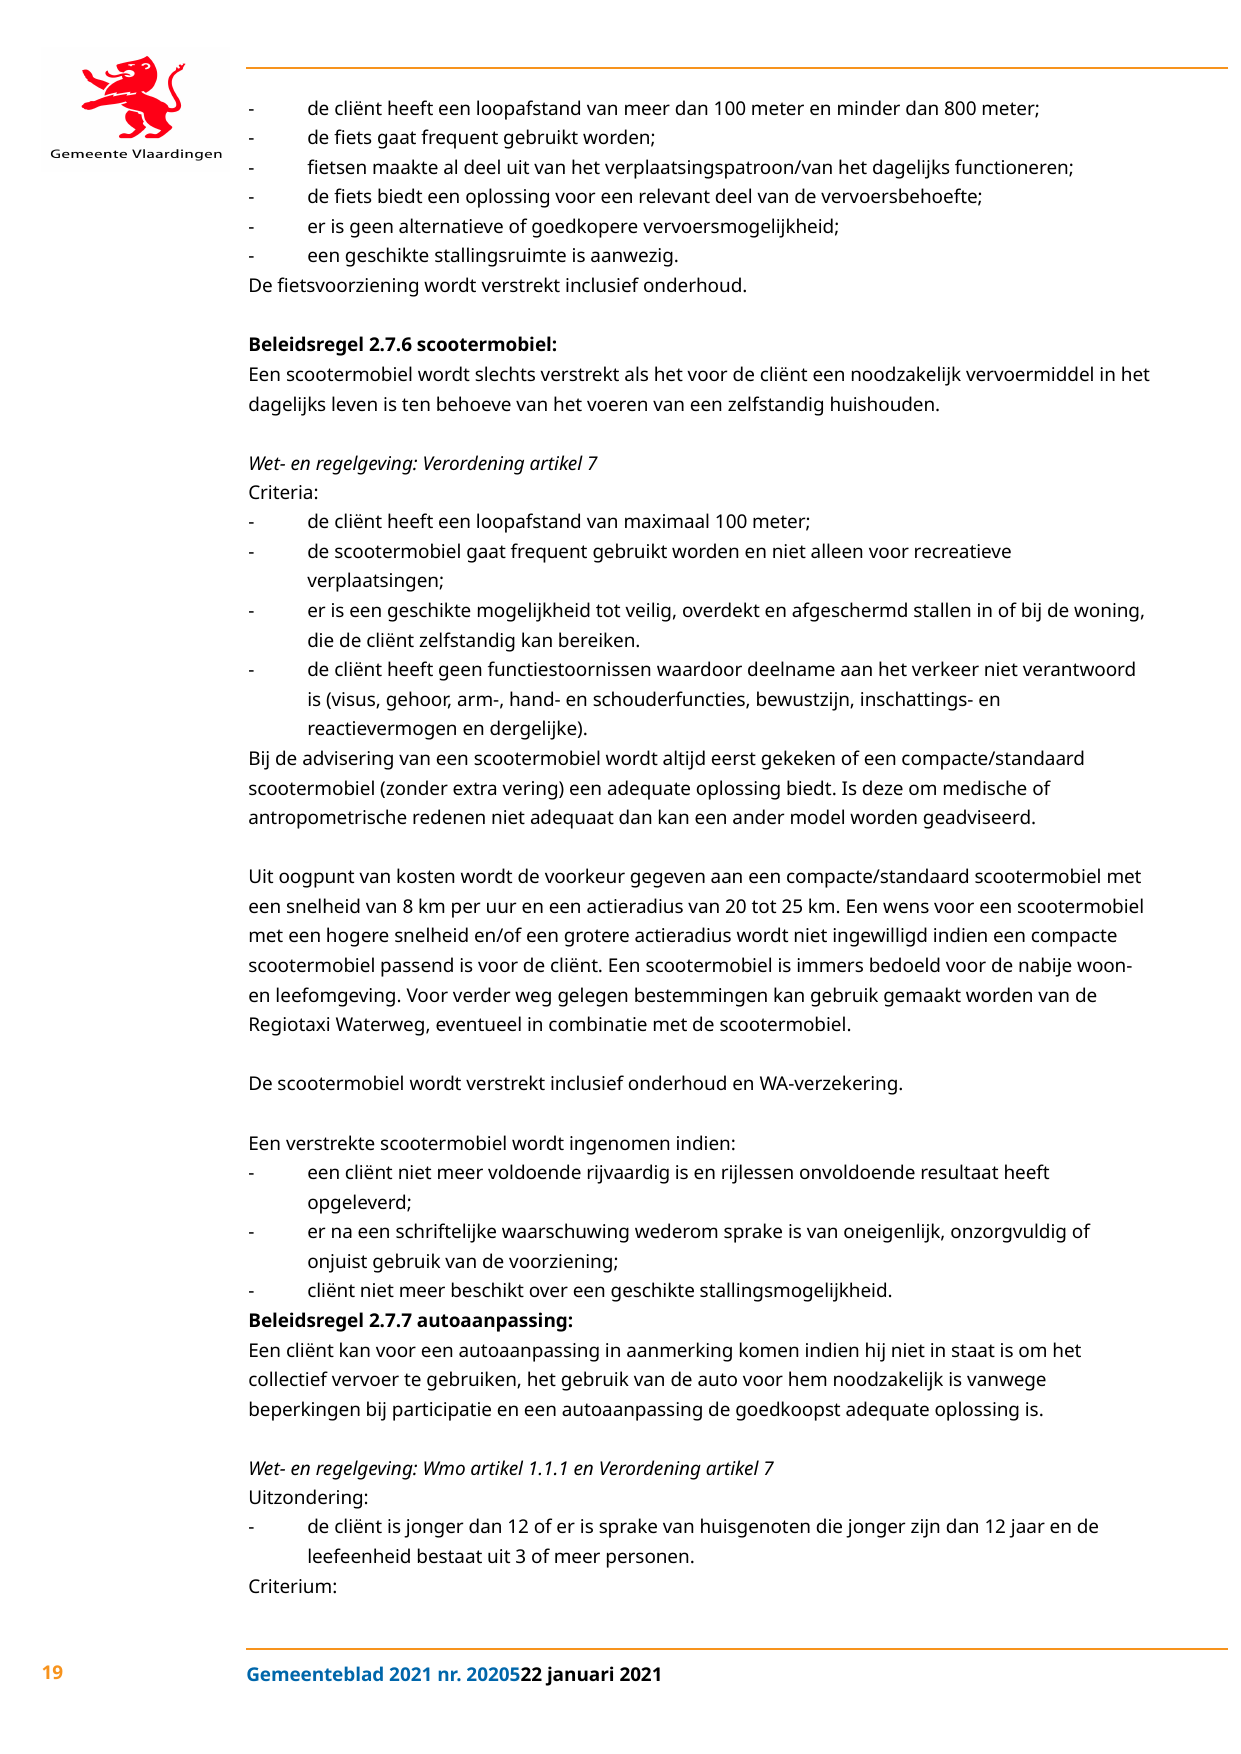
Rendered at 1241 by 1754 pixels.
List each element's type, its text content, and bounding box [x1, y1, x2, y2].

text Criteria: [248, 479, 1152, 504]
list een cliënt niet meer voldoende rijvaardig is en rijlessen onvoldoende resultaat heeft opgeleverd; [248, 1159, 1152, 1214]
text Bij de advisering van een scootermobiel wordt altijd eerst gekeken of een compacte/standaard scootermobiel (zonder extra vering) een adequate oplossing biedt. Is deze om medische of antropometrische redenen niet adequaat dan kan een ander model worden geadviseerd. [248, 745, 1152, 830]
text De scootermobiel wordt verstrekt inclusief onderhoud en WA-verzekering. [248, 1071, 1152, 1096]
text Criterium: [248, 1573, 1152, 1599]
text De fietsvoorziening wordt verstrekt inclusief onderhoud. [248, 272, 1152, 298]
list een geschikte stallingsruimte is aanwezig. [248, 243, 1152, 268]
text Een verstrekte scootermobiel wordt ingenomen indien: [248, 1130, 1152, 1155]
list de fiets biedt een oplossing voor een relevant deel van de vervoersbehoefte; [248, 183, 1152, 209]
table_header Beleidsregel 2.7.7 autoaanpassing: Een cliënt kan voor een autoaanpassing in aanmerking komen indien hij niet in staat is om het collectief vervoer te gebruiken, het gebruik van de auto voor hem noodzakelijk is vanwege beperkingen bij participatie en een autoaanpassing de goedkoopst adequate oplossing is. Wet- en regelgeving: Wmo artikel 1.1.1 en Verordening artikel 7 [248, 1307, 1152, 1481]
list er is een geschikte mogelijkheid tot veilig, overdekt en afgeschermd stallen in of bij de woning, die de cliënt zelfstandig kan bereiken. [248, 597, 1152, 652]
text Uitzondering: [248, 1484, 1152, 1510]
list de cliënt heeft geen functiestoornissen waardoor deelname aan het verkeer niet verantwoord is (visus, gehoor, arm-, hand- en schouderfuncties, bewustzijn, inschattings- en reactievermogen en dergelijke). [248, 656, 1152, 741]
text Uit oogpunt van kosten wordt de voorkeur gegeven aan een compacte/standaard scootermobiel met een snelheid van 8 km per uur en een actieradius van 20 tot 25 km. Een wens voor een scootermobiel met een hogere snelheid en/of een grotere actieradius wordt niet ingewilligd indien een compacte scootermobiel passend is voor de cliënt. Een scootermobiel is immers bedoeld voor de nabije woon- en leefomgeving. Voor verder weg gelegen bestemmingen kan gebruik gemaakt worden van de Regiotaxi Waterweg, eventueel in combinatie met de scootermobiel. [248, 863, 1152, 1037]
list cliënt niet meer beschikt over een geschikte stallingsmogelijkheid. [248, 1278, 1152, 1303]
table_header Beleidsregel 2.7.6 scootermobiel: Een scootermobiel wordt slechts verstrekt als het voor de cliënt een noodzakelijk vervoermiddel in het dagelijks leven is ten behoeve van het voeren van een zelfstandig huishouden. Wet- en regelgeving: Verordening artikel 7 [248, 332, 1152, 476]
list de cliënt is jonger dan 12 of er is sprake van huisgenoten die jonger zijn dan 12 jaar en de leefeenheid bestaat uit 3 of meer personen. [248, 1514, 1152, 1569]
picture [41, 47, 231, 172]
list de fiets gaat frequent gebruikt worden; [248, 124, 1152, 150]
list de scootermobiel gaat frequent gebruikt worden en niet alleen voor recreatieve verplaatsingen; [248, 538, 1152, 593]
list fietsen maakte al deel uit van het verplaatsingspatroon/van het dagelijks functioneren; [248, 154, 1152, 180]
list er na een schriftelijke waarschuwing wederom sprake is van oneigenlijk, onzorgvuldig of onjuist gebruik van de voorziening; [248, 1218, 1152, 1274]
list de cliënt heeft een loopafstand van meer dan 100 meter en minder dan 800 meter; [248, 95, 1152, 121]
list de cliënt heeft een loopafstand van maximaal 100 meter; [248, 508, 1152, 534]
list er is geen alternatieve of goedkopere vervoersmogelijkheid; [248, 213, 1152, 239]
